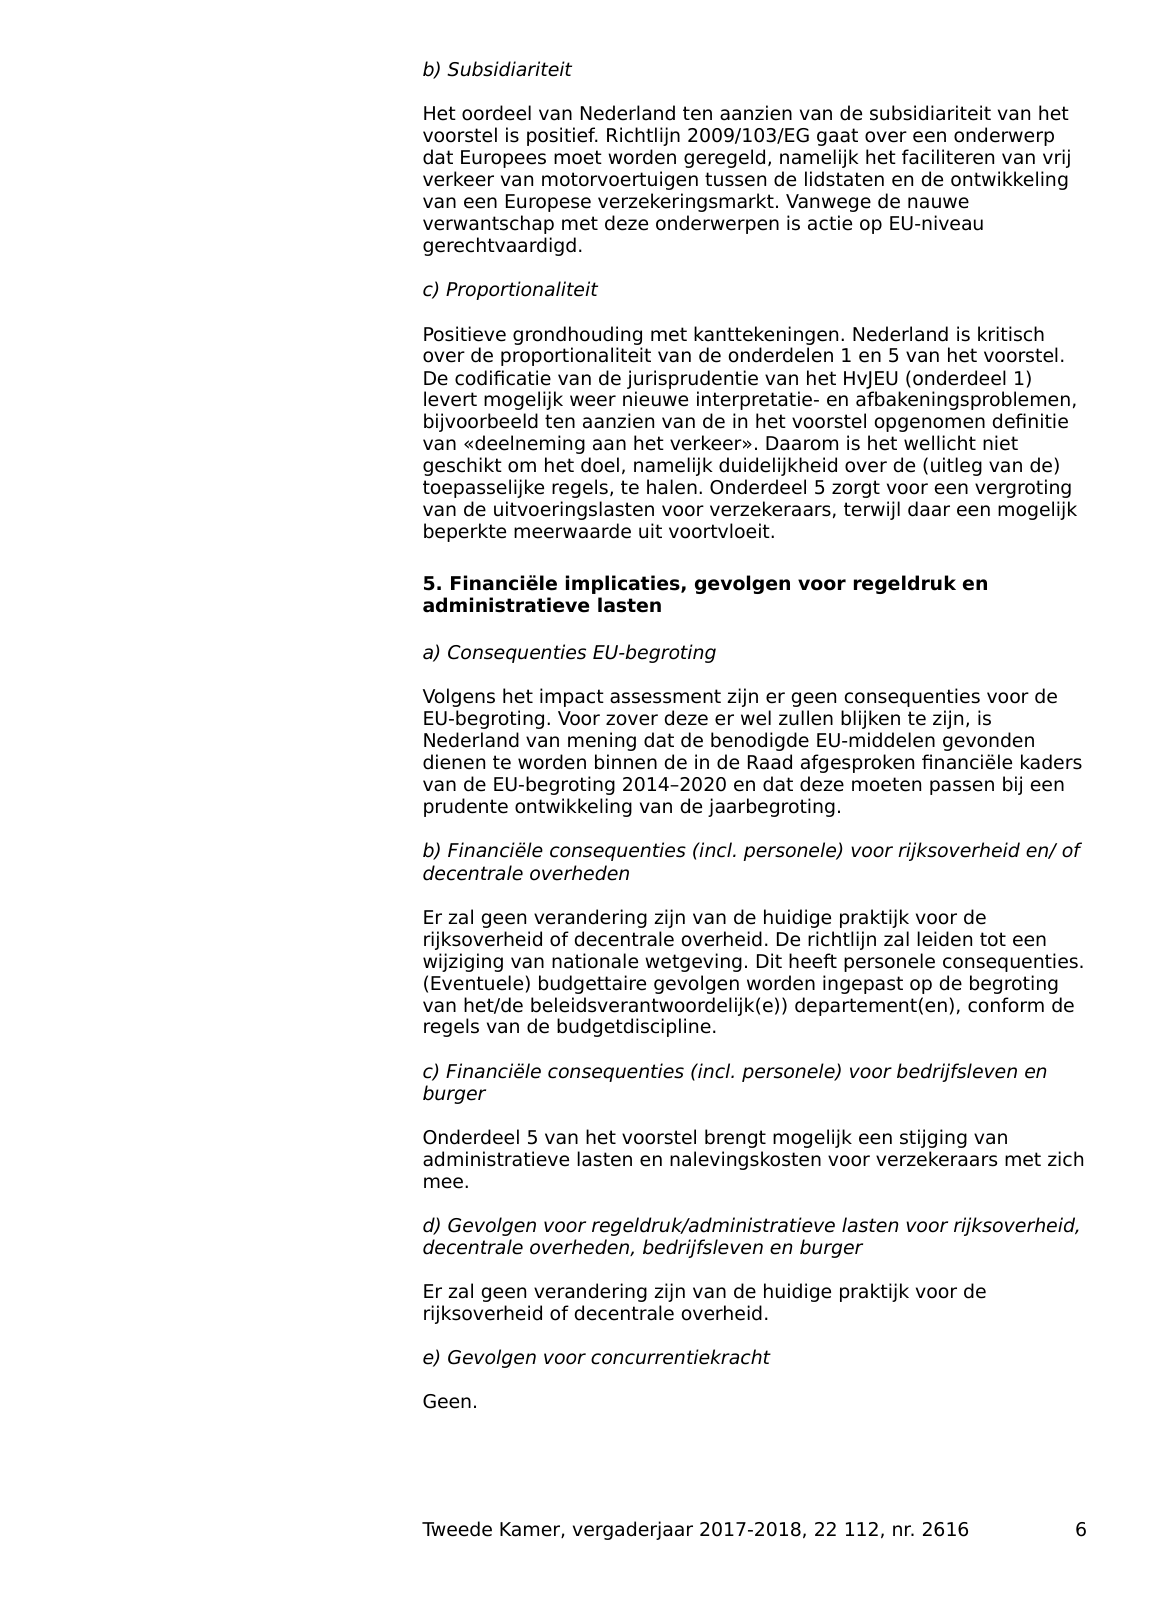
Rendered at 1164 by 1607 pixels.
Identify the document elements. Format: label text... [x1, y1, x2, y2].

text Geen. [422, 1391, 1087, 1413]
subtitle c) Financiële consequenties (incl. personele) voor bedrijfsleven en burger [422, 1061, 1087, 1104]
subtitle d) Gevolgen voor regeldruk/administratieve lasten voor rijksoverheid, decentrale overheden, bedrijfsleven en burger [422, 1215, 1087, 1259]
text Er zal geen verandering zijn van de huidige praktijk voor de rijksoverheid of decentrale overheid. De richtlijn zal leiden tot een wijziging van nationale wetgeving. Dit heeft personele consequenties. (Eventuele) budgettaire gevolgen worden ingepast op de begroting van het/de beleidsverantwoordelijk(e)) departement(en), conform de regels van de budgetdiscipline. [422, 907, 1087, 1038]
text Onderdeel 5 van het voorstel brengt mogelijk een stijging van administratieve lasten en nalevingskosten voor verzekeraars met zich mee. [422, 1127, 1087, 1193]
text Volgens het impact assessment zijn er geen consequenties voor de EU-begroting. Voor zover deze er wel zullen blijken te zijn, is Nederland van mening dat de benodigde EU-middelen gevonden dienen te worden binnen de in de Raad afgesproken financiële kaders van de EU-begroting 2014–2020 en dat deze moeten passen bij een prudente ontwikkeling van de jaarbegroting. [422, 686, 1087, 818]
text Positieve grondhouding met kanttekeningen. Nederland is kritisch over de proportionaliteit van de onderdelen 1 en 5 van het voorstel. De codificatie van de jurisprudentie van het HvJEU (onderdeel 1) levert mogelijk weer nieuwe interpretatie- en afbakeningsproblemen, bijvoorbeeld ten aanzien van de in het voorstel opgenomen definitie van «deelneming aan het verkeer». Daarom is het wellicht niet geschikt om het doel, namelijk duidelijkheid over de (uitleg van de) toepasselijke regels, te halen. Onderdeel 5 zorgt voor een vergroting van de uitvoeringslasten voor verzekeraars, terwijl daar een mogelijk beperkte meerwaarde uit voortvloeit. [422, 323, 1087, 543]
text Het oordeel van Nederland ten aanzien van de subsidiariteit van het voorstel is positief. Richtlijn 2009/103/EG gaat over een onderwerp dat Europees moet worden geregeld, namelijk het faciliteren van vrij verkeer van motorvoertuigen tussen de lidstaten en de ontwikkeling van een Europese verzekeringsmarkt. Vanwege de nauwe verwantschap met deze onderwerpen is actie op EU-niveau gerechtvaardigd. [422, 103, 1087, 257]
subtitle a) Consequenties EU-begroting [422, 642, 1087, 664]
subtitle 5. Financiële implicaties, gevolgen voor regeldruk en administratieve lasten [422, 573, 1087, 617]
subtitle e) Gevolgen voor concurrentiekracht [422, 1347, 1087, 1369]
text Er zal geen verandering zijn van de huidige praktijk voor de rijksoverheid of decentrale overheid. [422, 1281, 1087, 1325]
subtitle c) Proportionaliteit [422, 279, 1087, 301]
subtitle b) Subsidiariteit [422, 59, 1087, 81]
subtitle b) Financiële consequenties (incl. personele) voor rijksoverheid en/ of decentrale overheden [422, 840, 1087, 884]
